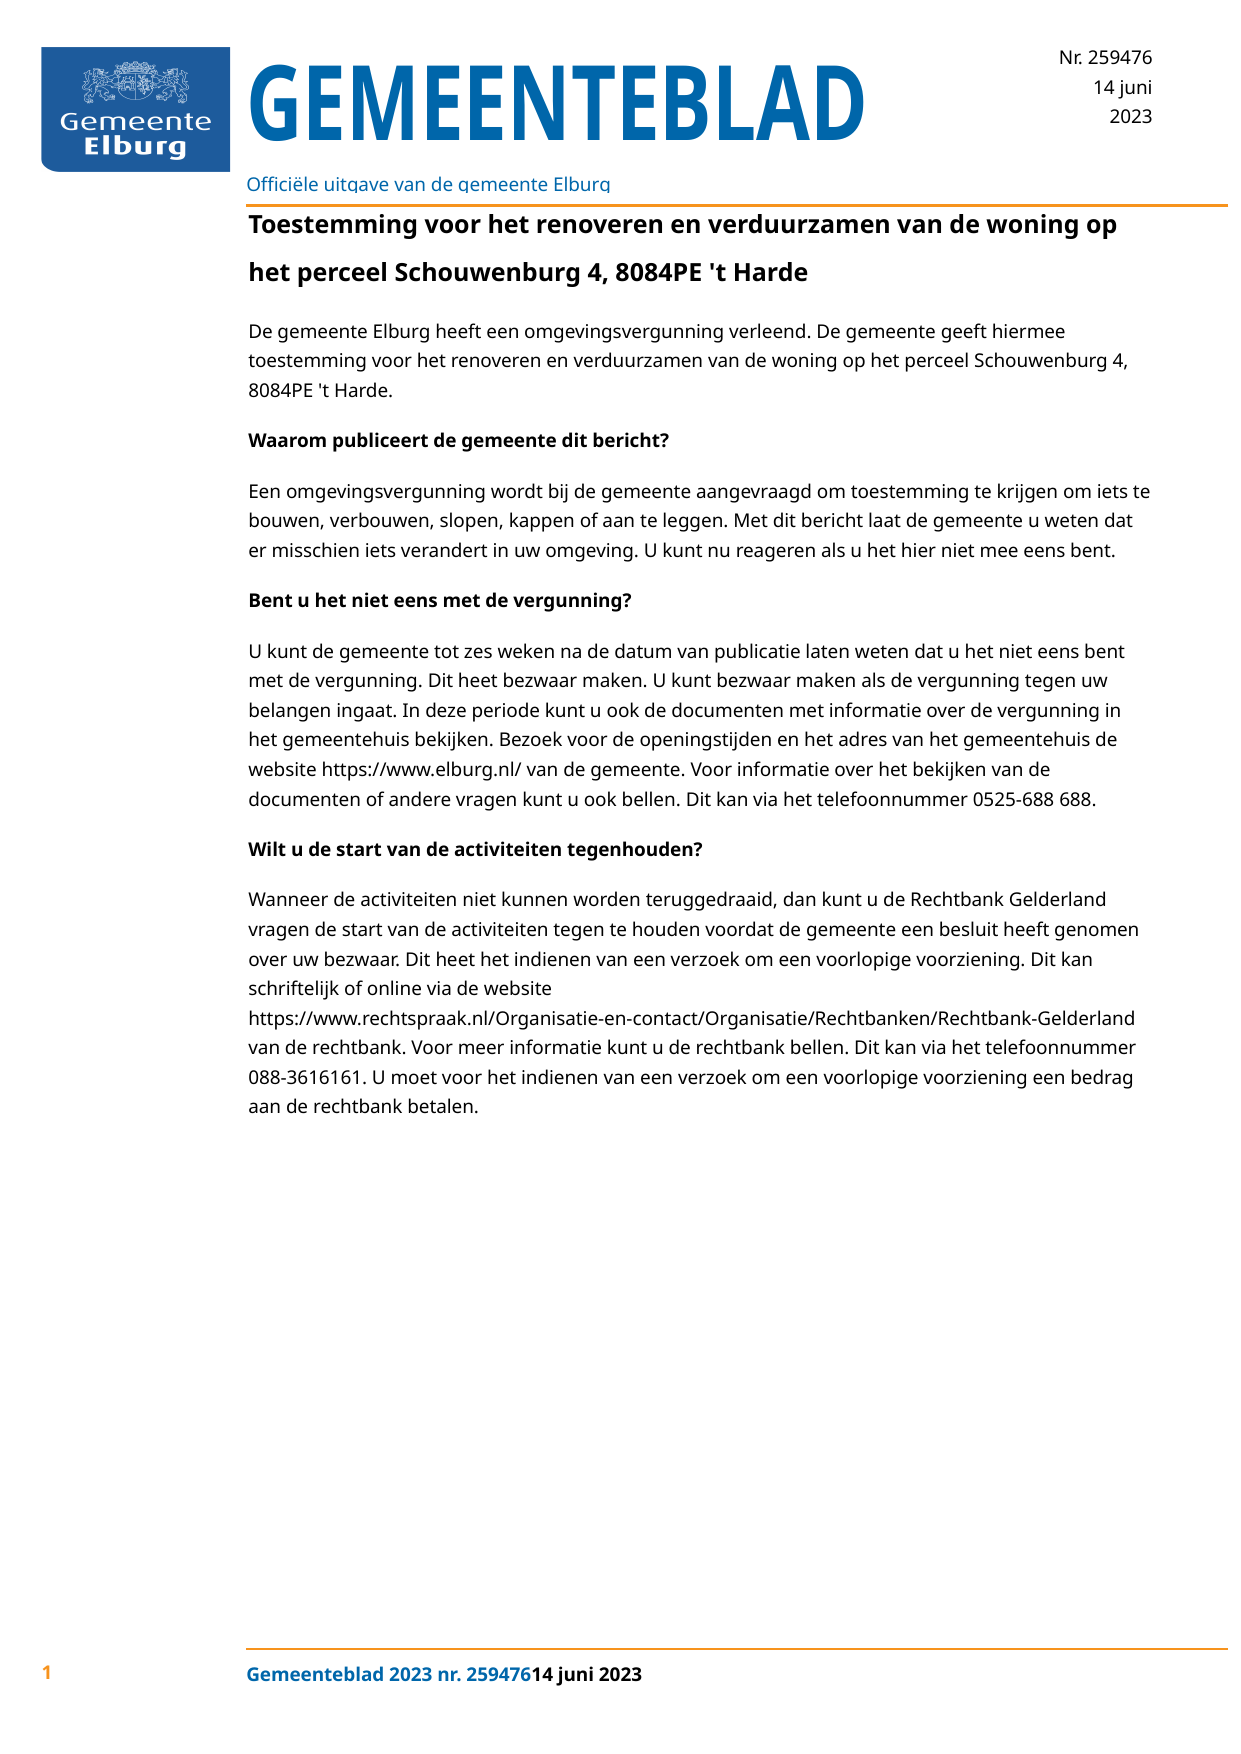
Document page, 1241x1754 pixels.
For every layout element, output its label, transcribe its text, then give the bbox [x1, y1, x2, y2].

text U kunt de gemeente tot zes weken na de datum van publicatie laten weten dat u het niet eens bent met de vergunning. Dit heet bezwaar maken. U kunt bezwaar maken als de vergunning tegen uw belangen ingaat. In deze periode kunt u ook de documenten met informatie over de vergunning in het gemeentehuis bekijken. Bezoek voor de openingstijden en het adres van het gemeentehuis de website https://www.elburg.nl/ van de gemeente. Voor informatie over het bekijken van de documenten of andere vragen kunt u ook bellen. Dit kan via het telefoonnummer 0525-688 688. [248, 638, 1152, 812]
text De gemeente Elburg heeft een omgevingsvergunning verleend. De gemeente geeft hiermee toestemming voor het renoveren en verduurzamen van de woning op het perceel Schouwenburg 4, 8084PE 't Harde. [248, 318, 1152, 403]
text Toestemming voor het renoveren en verduurzamen van de woning op het perceel Schouwenburg 4, 8084PE 't Harde [248, 207, 1152, 288]
text Waarom publiceert de gemeente dit bericht? [248, 427, 1152, 453]
text Wilt u de start van de activiteiten tegenhouden? [248, 836, 1152, 862]
text Wanneer de activiteiten niet kunnen worden teruggedraaid, dan kunt u de Rechtbank Gelderland vragen de start van de activiteiten tegen te houden voordat de gemeente een besluit heeft genomen over uw bezwaar. Dit heet het indienen van een verzoek om een voorlopige voorziening. Dit kan schriftelijk of online via de website https://www.rechtspraak.nl/Organisatie-en-contact/Organisatie/Rechtbanken/Rechtbank-Gelderland van de rechtbank. Voor meer informatie kunt u de rechtbank bellen. Dit kan via het telefoonnummer 088-3616161. U moet voor het indienen van een verzoek om een voorlopige voorziening een bedrag aan de rechtbank betalen. [248, 887, 1152, 1119]
text Bent u het niet eens met de vergunning? [248, 587, 1152, 613]
picture [41, 47, 231, 172]
text Een omgevingsvergunning wordt bij de gemeente aangevraagd om toestemming te krijgen om iets te bouwen, verbouwen, slopen, kappen of aan te leggen. Met dit bericht laat de gemeente u weten dat er misschien iets verandert in uw omgeving. U kunt nu reageren als u het hier niet mee eens bent. [248, 478, 1152, 563]
